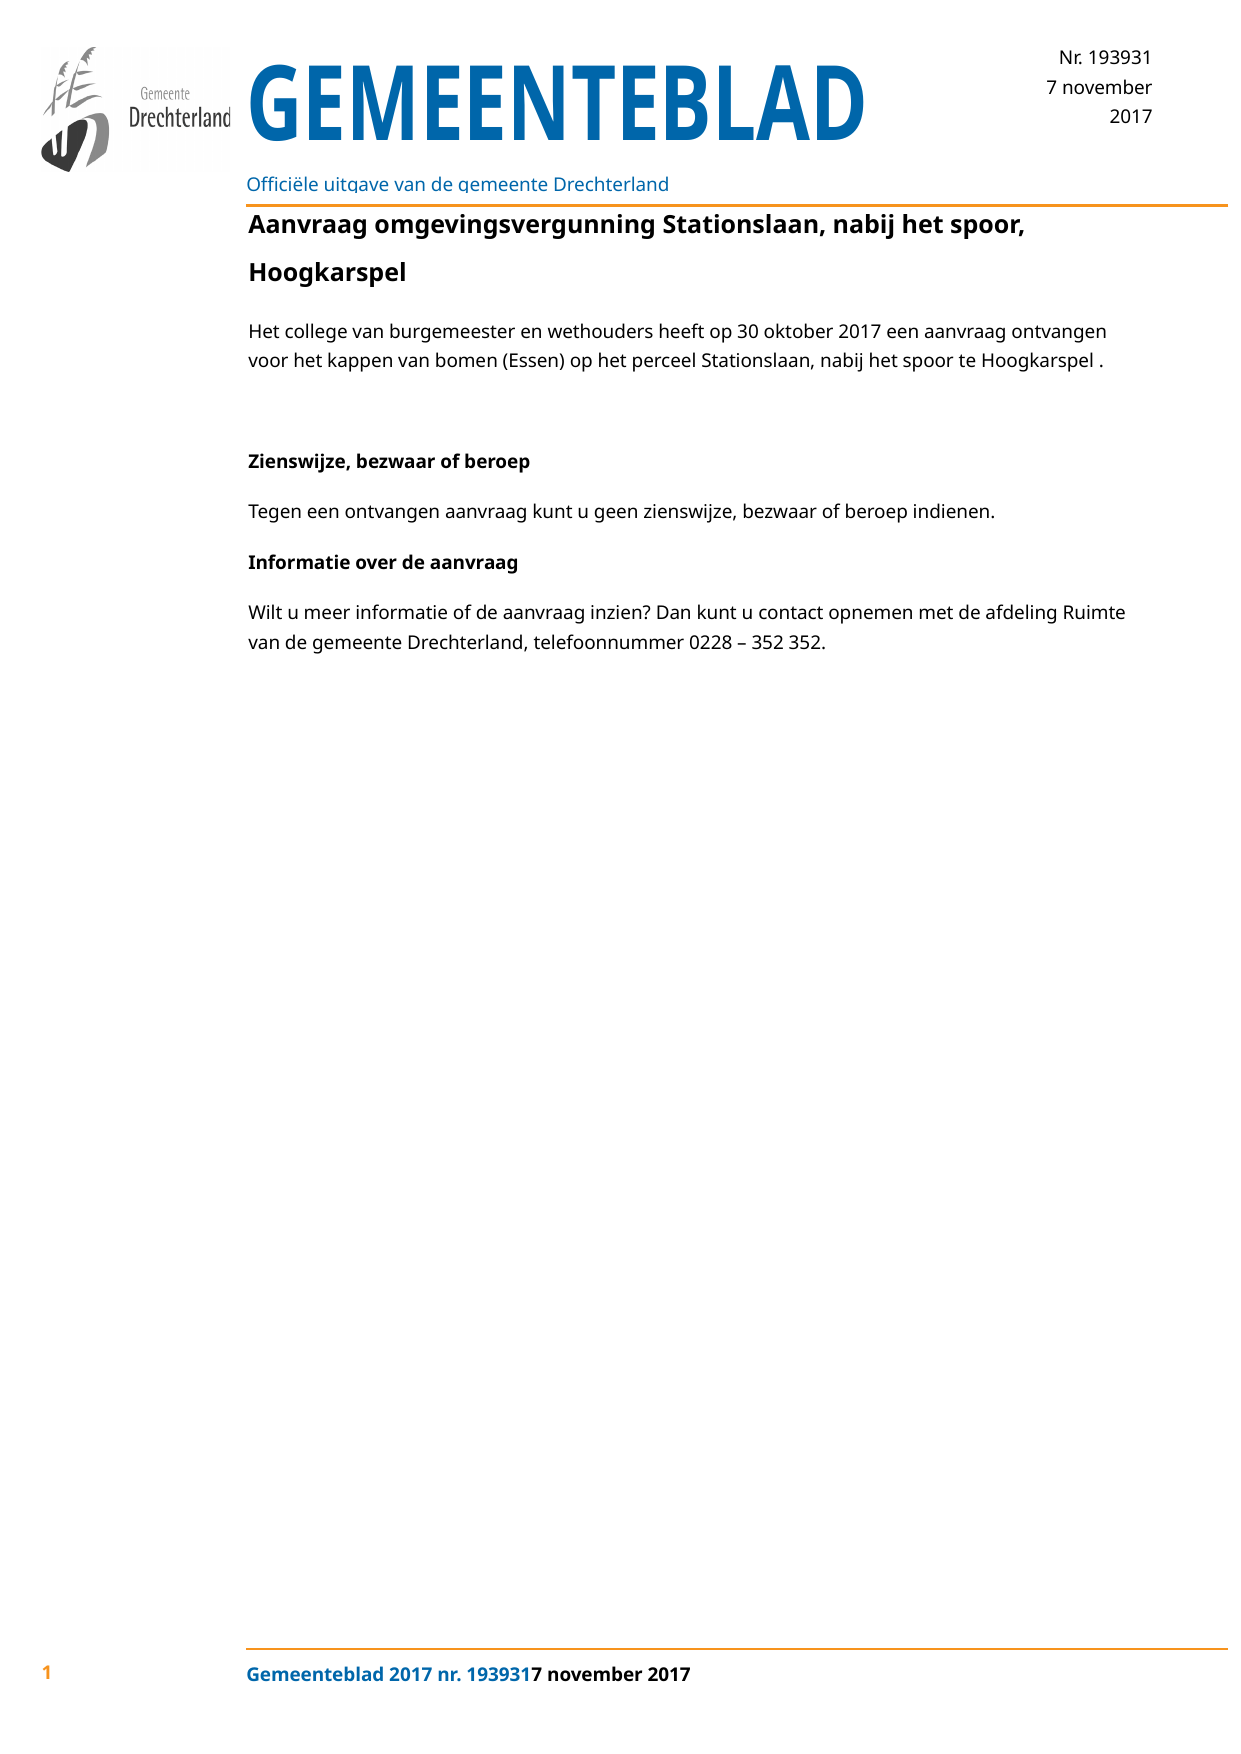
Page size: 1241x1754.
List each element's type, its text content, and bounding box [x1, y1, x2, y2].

picture [41, 47, 231, 172]
text Tegen een ontvangen aanvraag kunt u geen zienswijze, bezwaar of beroep indienen. [248, 499, 1152, 524]
text Aanvraag omgevingsvergunning Stationslaan, nabij het spoor, Hoogkarspel [248, 207, 1152, 288]
text Informatie over de aanvraag [248, 549, 1152, 575]
text Zienswijze, bezwaar of beroep [248, 448, 1152, 474]
text Wilt u meer informatie of de aanvraag inzien? Dan kunt u contact opnemen met de afdeling Ruimte van de gemeente Drechterland, telefoonnummer 0228 – 352 352. [248, 599, 1152, 655]
text Het college van burgemeester en wethouders heeft op 30 oktober 2017 een aanvraag ontvangen voor het kappen van bomen (Essen) op het perceel Stationslaan, nabij het spoor te Hoogkarspel . [248, 318, 1152, 373]
